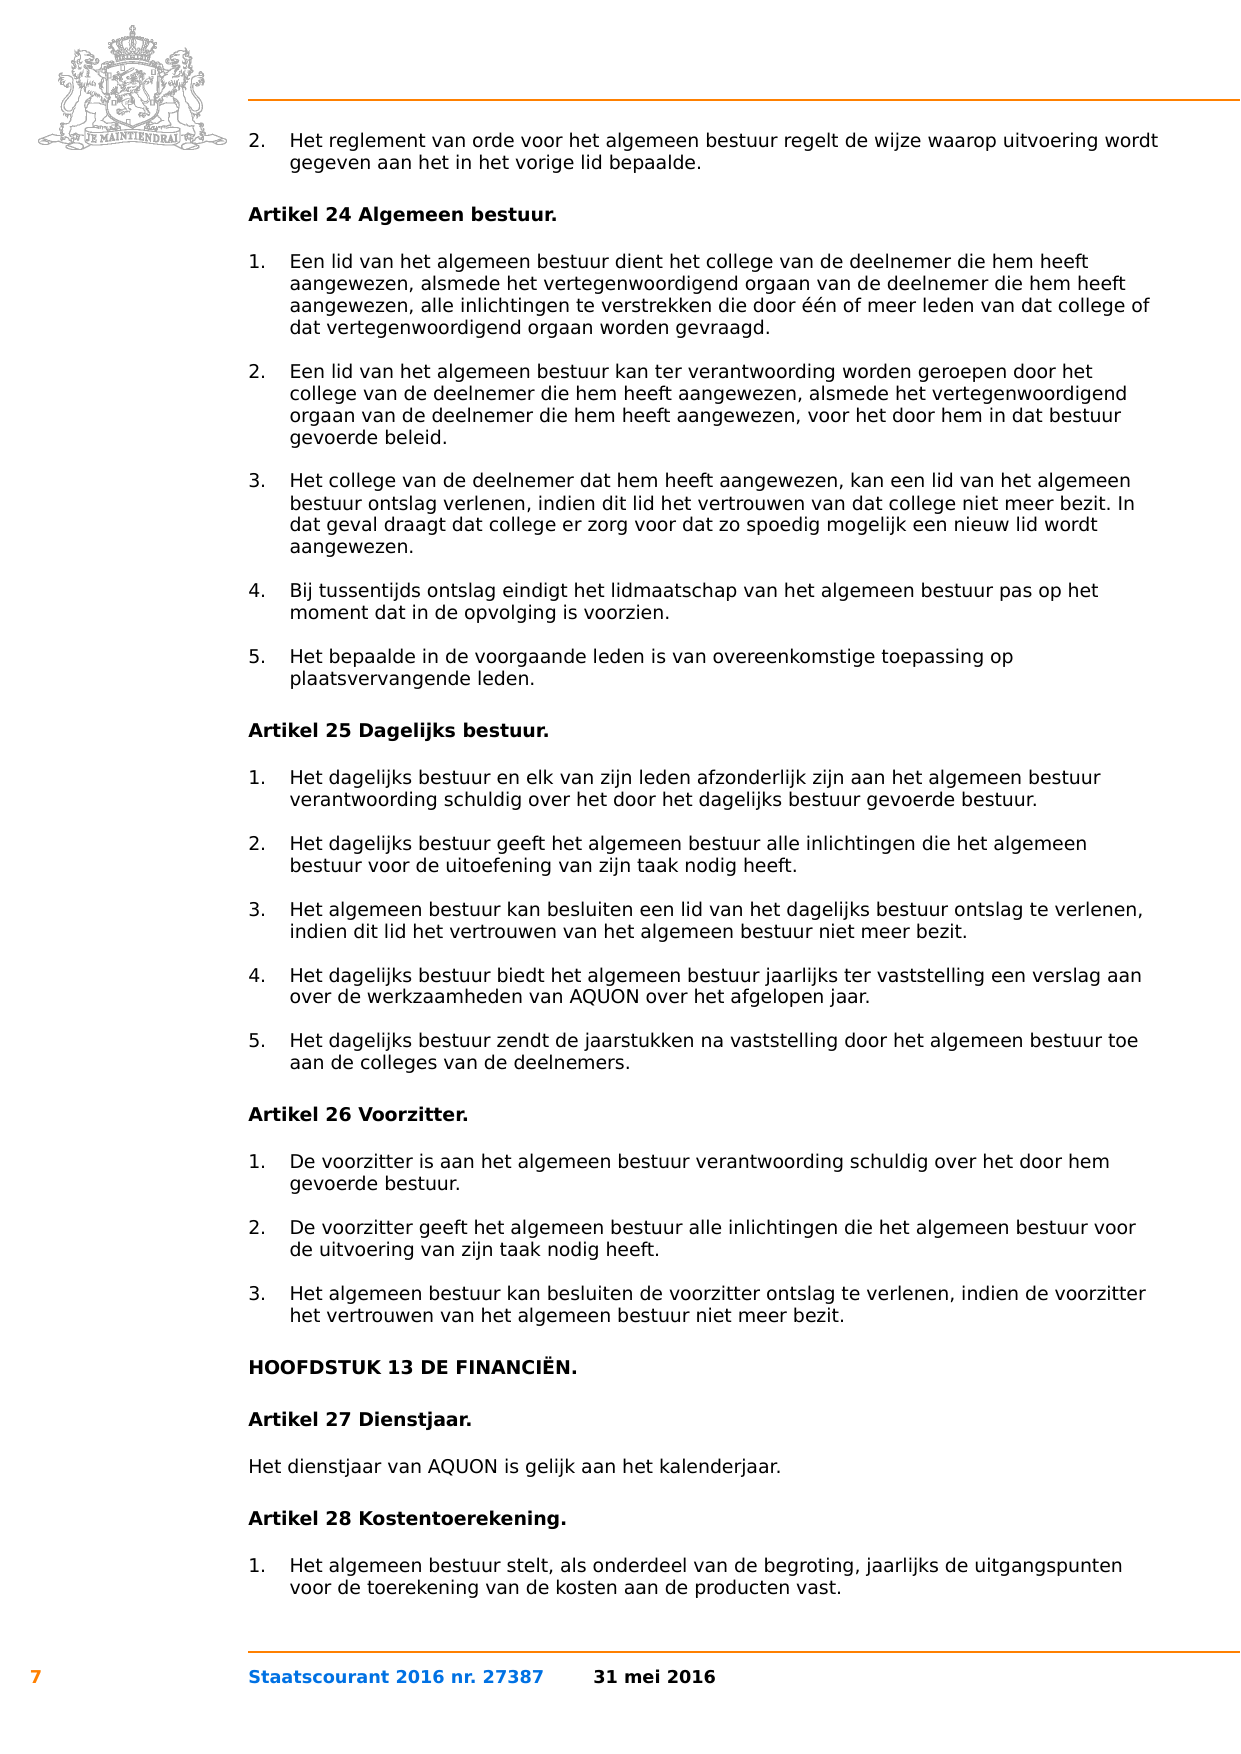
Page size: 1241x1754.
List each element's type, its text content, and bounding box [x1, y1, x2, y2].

text 2. Het reglement van orde voor het algemeen bestuur regelt de wijze waarop uitvoering wordt gegeven aan het in het vorige lid bepaalde. [248, 130, 1163, 174]
text 3. Het algemeen bestuur kan besluiten een lid van het dagelijks bestuur ontslag te verlenen, indien dit lid het vertrouwen van het algemeen bestuur niet meer bezit. [248, 899, 1163, 943]
text 5. Het bepaalde in de voorgaande leden is van overeenkomstige toepassing op plaatsvervangende leden. [248, 646, 1163, 690]
text 1. Het dagelijks bestuur en elk van zijn leden afzonderlijk zijn aan het algemeen bestuur verantwoording schuldig over het door het dagelijks bestuur gevoerde bestuur. [248, 767, 1163, 811]
text 4. Bij tussentijds ontslag eindigt het lidmaatschap van het algemeen bestuur pas op het moment dat in de opvolging is voorzien. [248, 580, 1163, 624]
text Het dienstjaar van AQUON is gelijk aan het kalenderjaar. [248, 1456, 1163, 1478]
picture [38, 25, 227, 150]
text 4. Het dagelijks bestuur biedt het algemeen bestuur jaarlijks ter vaststelling een verslag aan over de werkzaamheden van AQUON over het afgelopen jaar. [248, 964, 1163, 1008]
text 3. Het algemeen bestuur kan besluiten de voorzitter ontslag te verlenen, indien de voorzitter het vertrouwen van het algemeen bestuur niet meer bezit. [248, 1283, 1163, 1327]
subtitle Artikel 26 Voorzitter. [248, 1104, 1163, 1126]
text 1. De voorzitter is aan het algemeen bestuur verantwoording schuldig over het door hem gevoerde bestuur. [248, 1151, 1163, 1195]
subtitle HOOFDSTUK 13 DE FINANCIËN. [248, 1357, 1163, 1379]
text 2. Een lid van het algemeen bestuur kan ter verantwoording worden geroepen door het college van de deelnemer die hem heeft aangewezen, alsmede het vertegenwoordigend orgaan van de deelnemer die hem heeft aangewezen, voor het door hem in dat bestuur gevoerde beleid. [248, 361, 1163, 448]
text 3. Het college van de deelnemer dat hem heeft aangewezen, kan een lid van het algemeen bestuur ontslag verlenen, indien dit lid het vertrouwen van dat college niet meer bezit. In dat geval draagt dat college er zorg voor dat zo spoedig mogelijk een nieuw lid wordt aangewezen. [248, 470, 1163, 558]
subtitle Artikel 25 Dagelijks bestuur. [248, 720, 1163, 742]
text 2. Het dagelijks bestuur geeft het algemeen bestuur alle inlichtingen die het algemeen bestuur voor de uitoefening van zijn taak nodig heeft. [248, 833, 1163, 877]
text 5. Het dagelijks bestuur zendt de jaarstukken na vaststelling door het algemeen bestuur toe aan de colleges van de deelnemers. [248, 1030, 1163, 1074]
subtitle Artikel 28 Kostentoerekening. [248, 1508, 1163, 1530]
text 1. Het algemeen bestuur stelt, als onderdeel van de begroting, jaarlijks de uitgangspunten voor de toerekening van de kosten aan de producten vast. [248, 1555, 1163, 1599]
text 2. De voorzitter geeft het algemeen bestuur alle inlichtingen die het algemeen bestuur voor de uitvoering van zijn taak nodig heeft. [248, 1217, 1163, 1261]
text 1. Een lid van het algemeen bestuur dient het college van de deelnemer die hem heeft aangewezen, alsmede het vertegenwoordigend orgaan van de deelnemer die hem heeft aangewezen, alle inlichtingen te verstrekken die door één of meer leden van dat college of dat vertegenwoordigend orgaan worden gevraagd. [248, 251, 1163, 339]
subtitle Artikel 27 Dienstjaar. [248, 1409, 1163, 1431]
subtitle Artikel 24 Algemeen bestuur. [248, 204, 1163, 226]
